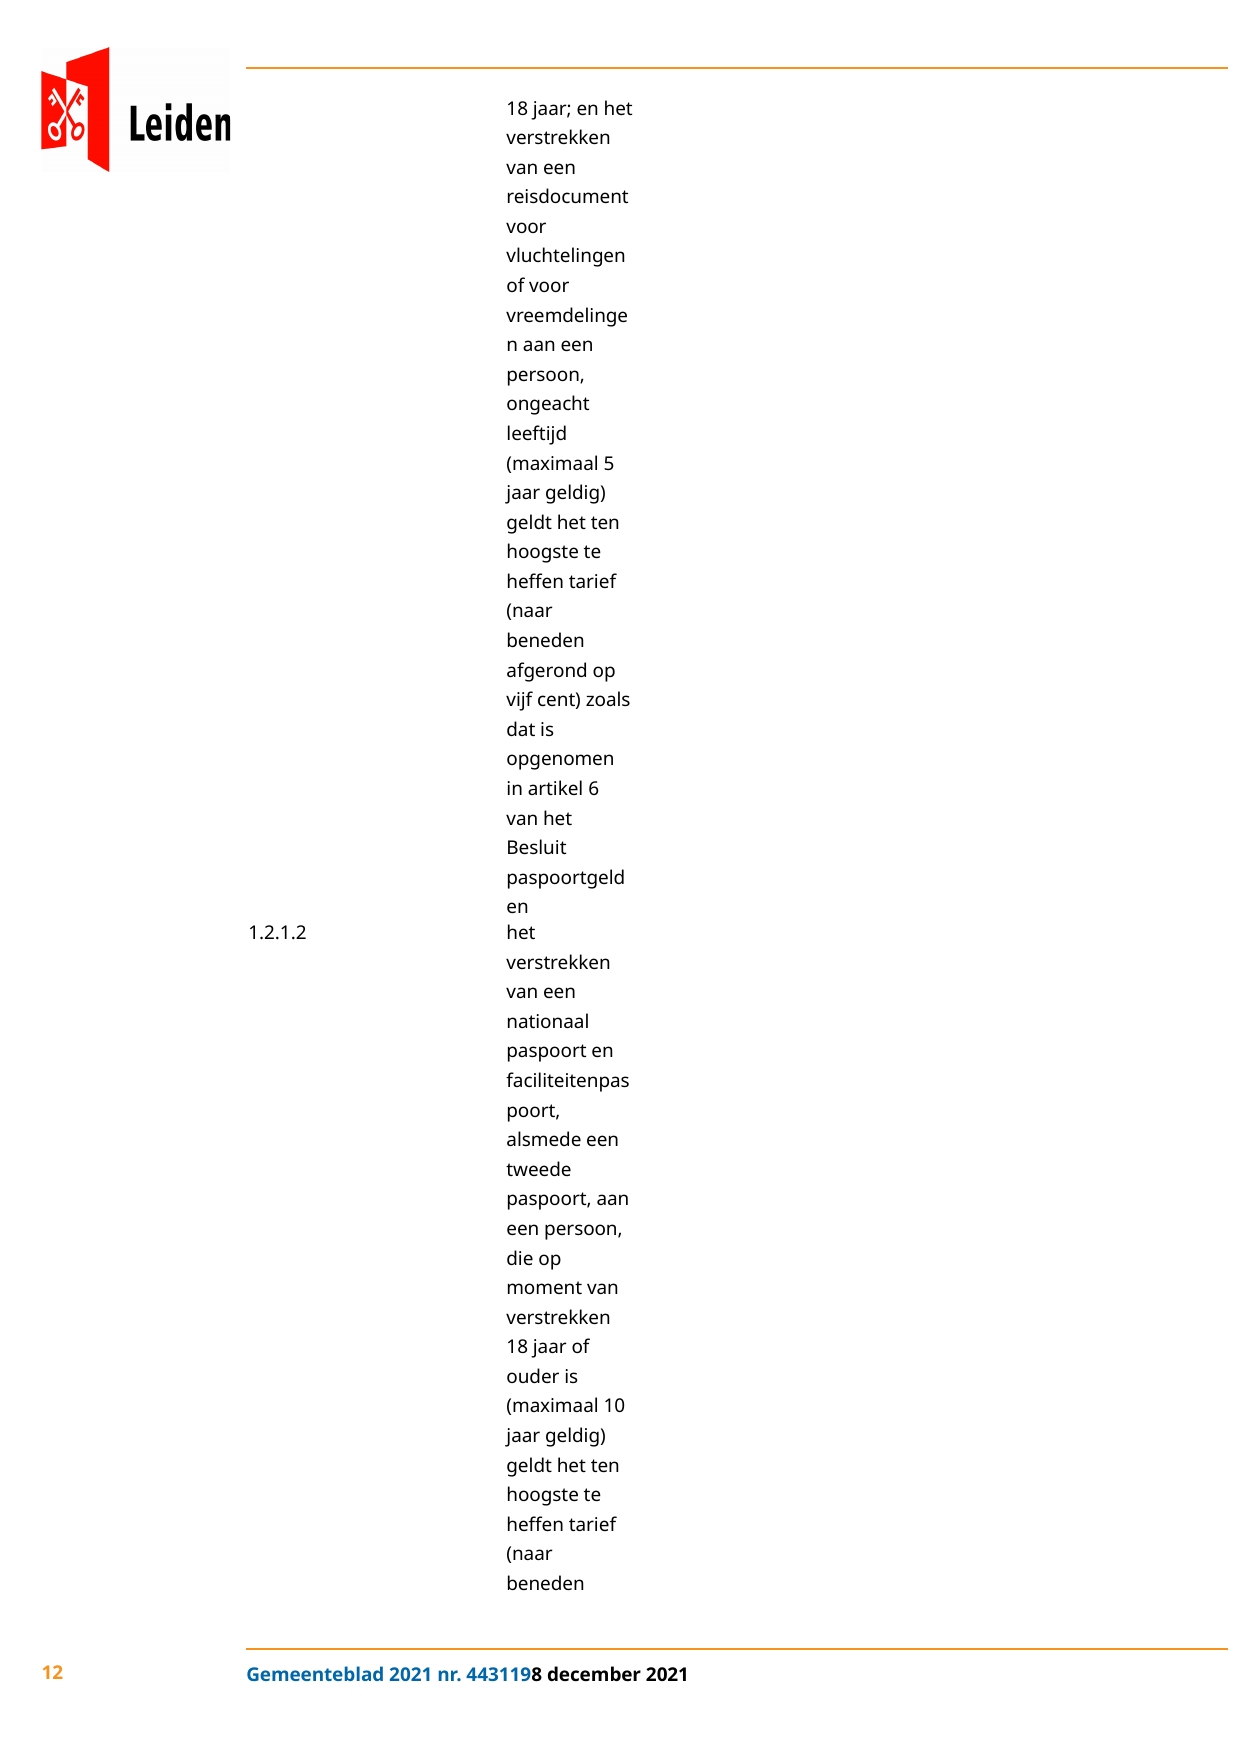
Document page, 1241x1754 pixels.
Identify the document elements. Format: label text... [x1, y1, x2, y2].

table_cell [764, 95, 1022, 919]
table_cell 18 jaar; en het verstrekken van een reisdocument voor vluchtelingen of voor vreemdelingen aan een persoon, ongeacht leeftijd (maximaal 5 jaar geldig) geldt het ten hoogste te heffen tarief (naar beneden afgerond op vijf cent) zoals dat is opgenomen in artikel 6 van het Besluit paspoortgelden [506, 95, 635, 919]
table_cell [635, 919, 764, 1596]
picture [41, 47, 231, 172]
table_cell [248, 95, 506, 919]
table_cell [764, 919, 1022, 1596]
table_cell het verstrekken van een nationaal paspoort en faciliteitenpaspoort, alsmede een tweede paspoort, aan een persoon, die op moment van verstrekken 18 jaar of ouder is (maximaal 10 jaar geldig) geldt het ten hoogste te heffen tarief (naar beneden [506, 919, 635, 1596]
table_cell [635, 95, 764, 919]
table_cell 1.2.1.2 [248, 919, 506, 1596]
